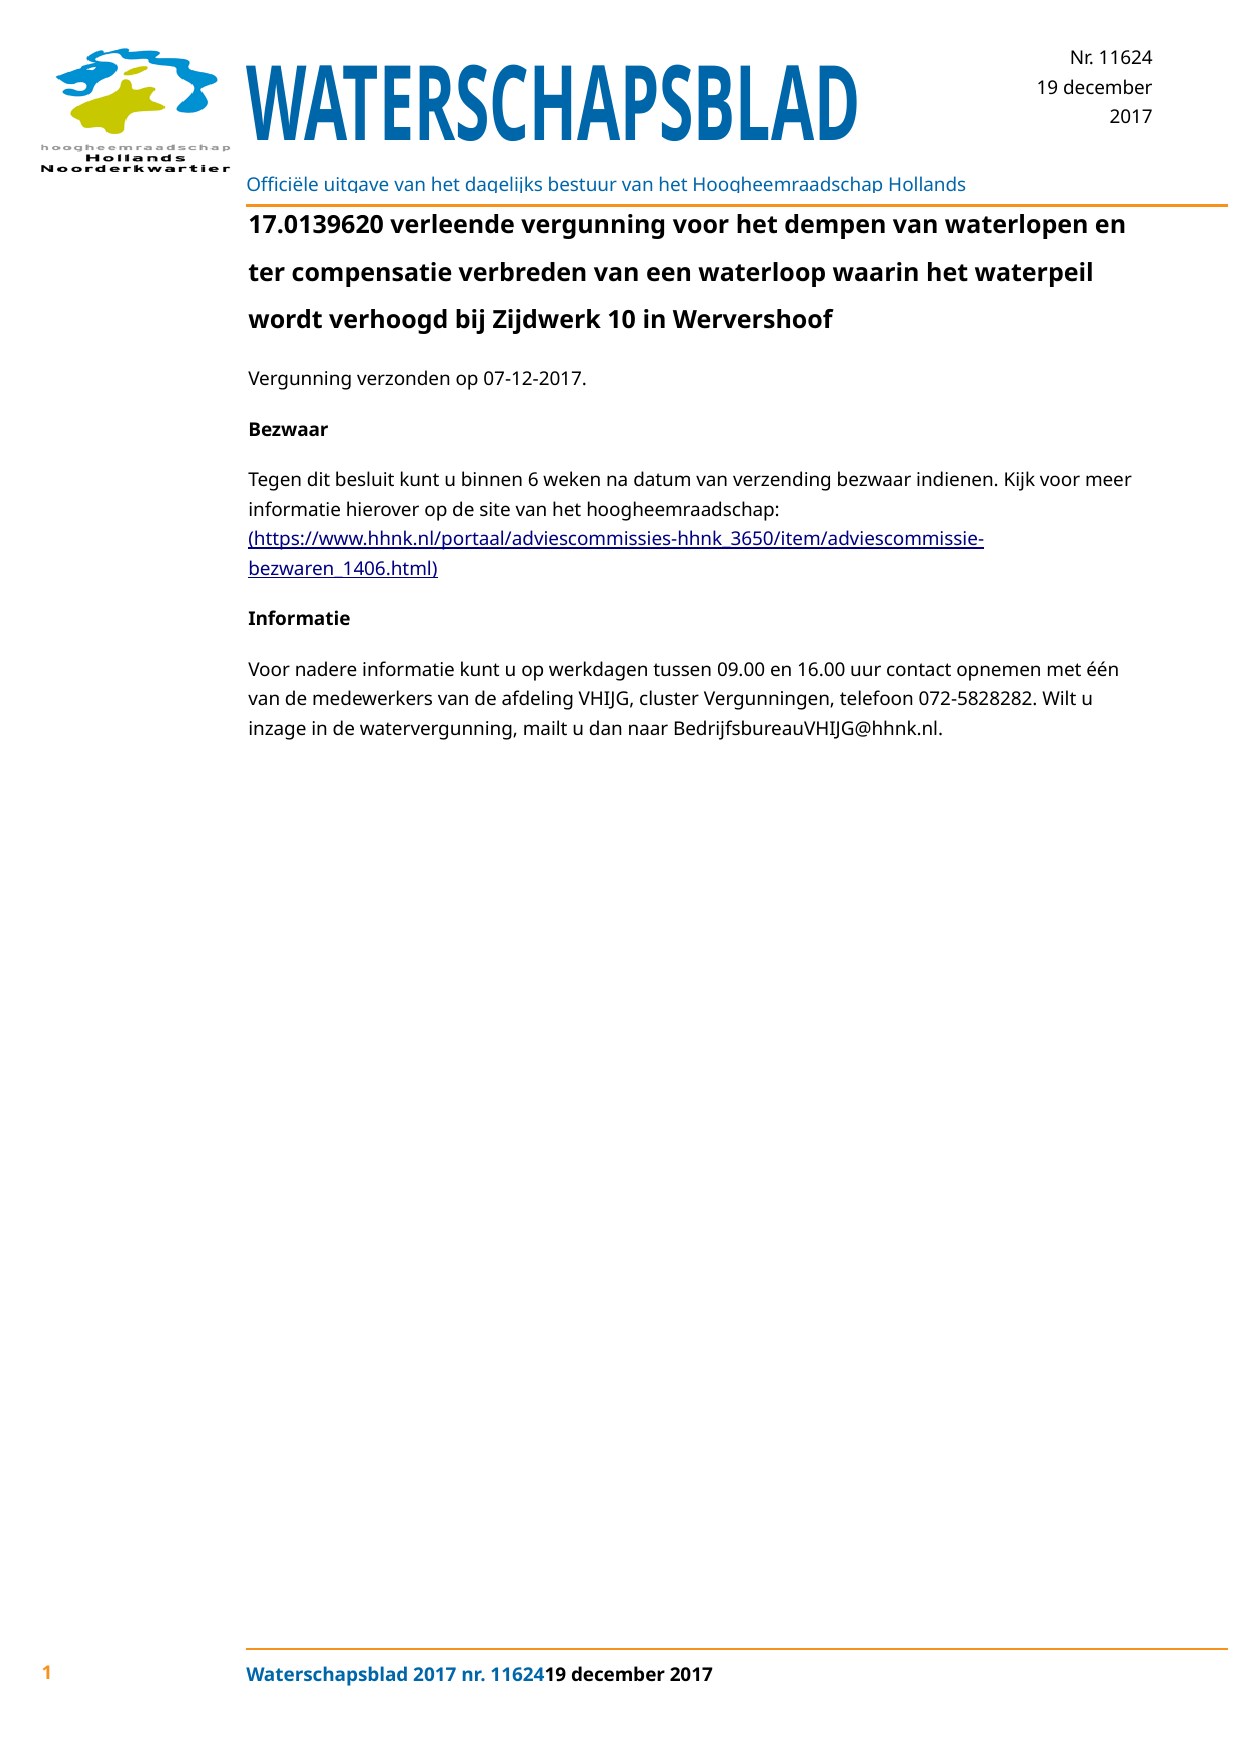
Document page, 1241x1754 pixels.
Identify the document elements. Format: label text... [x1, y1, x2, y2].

text Tegen dit besluit kunt u binnen 6 weken na datum van verzending bezwaar indienen. Kijk voor meer informatie hierover op de site van het hoogheemraadschap: (https://www.hhnk.nl/portaal/adviescommissies-hhnk_3650/item/adviescommissie-bezwaren_1406.html) [248, 466, 1152, 581]
text Voor nadere informatie kunt u op werkdagen tussen 09.00 en 16.00 uur contact opnemen met één van de medewerkers van de afdeling VHIJG, cluster Vergunningen, telefoon 072-5828282. Wilt u inzage in de watervergunning, mailt u dan naar BedrijfsbureauVHIJG@hhnk.nl. [248, 656, 1152, 741]
picture [41, 47, 231, 172]
text 17.0139620 verleende vergunning voor het dempen van waterlopen en ter compensatie verbreden van een waterloop waarin het waterpeil wordt verhoogd bij Zijdwerk 10 in Wervershoof [248, 207, 1152, 336]
text Informatie [248, 606, 1152, 631]
text Vergunning verzonden op 07-12-2017. [248, 366, 1152, 391]
text Bezwaar [248, 416, 1152, 442]
